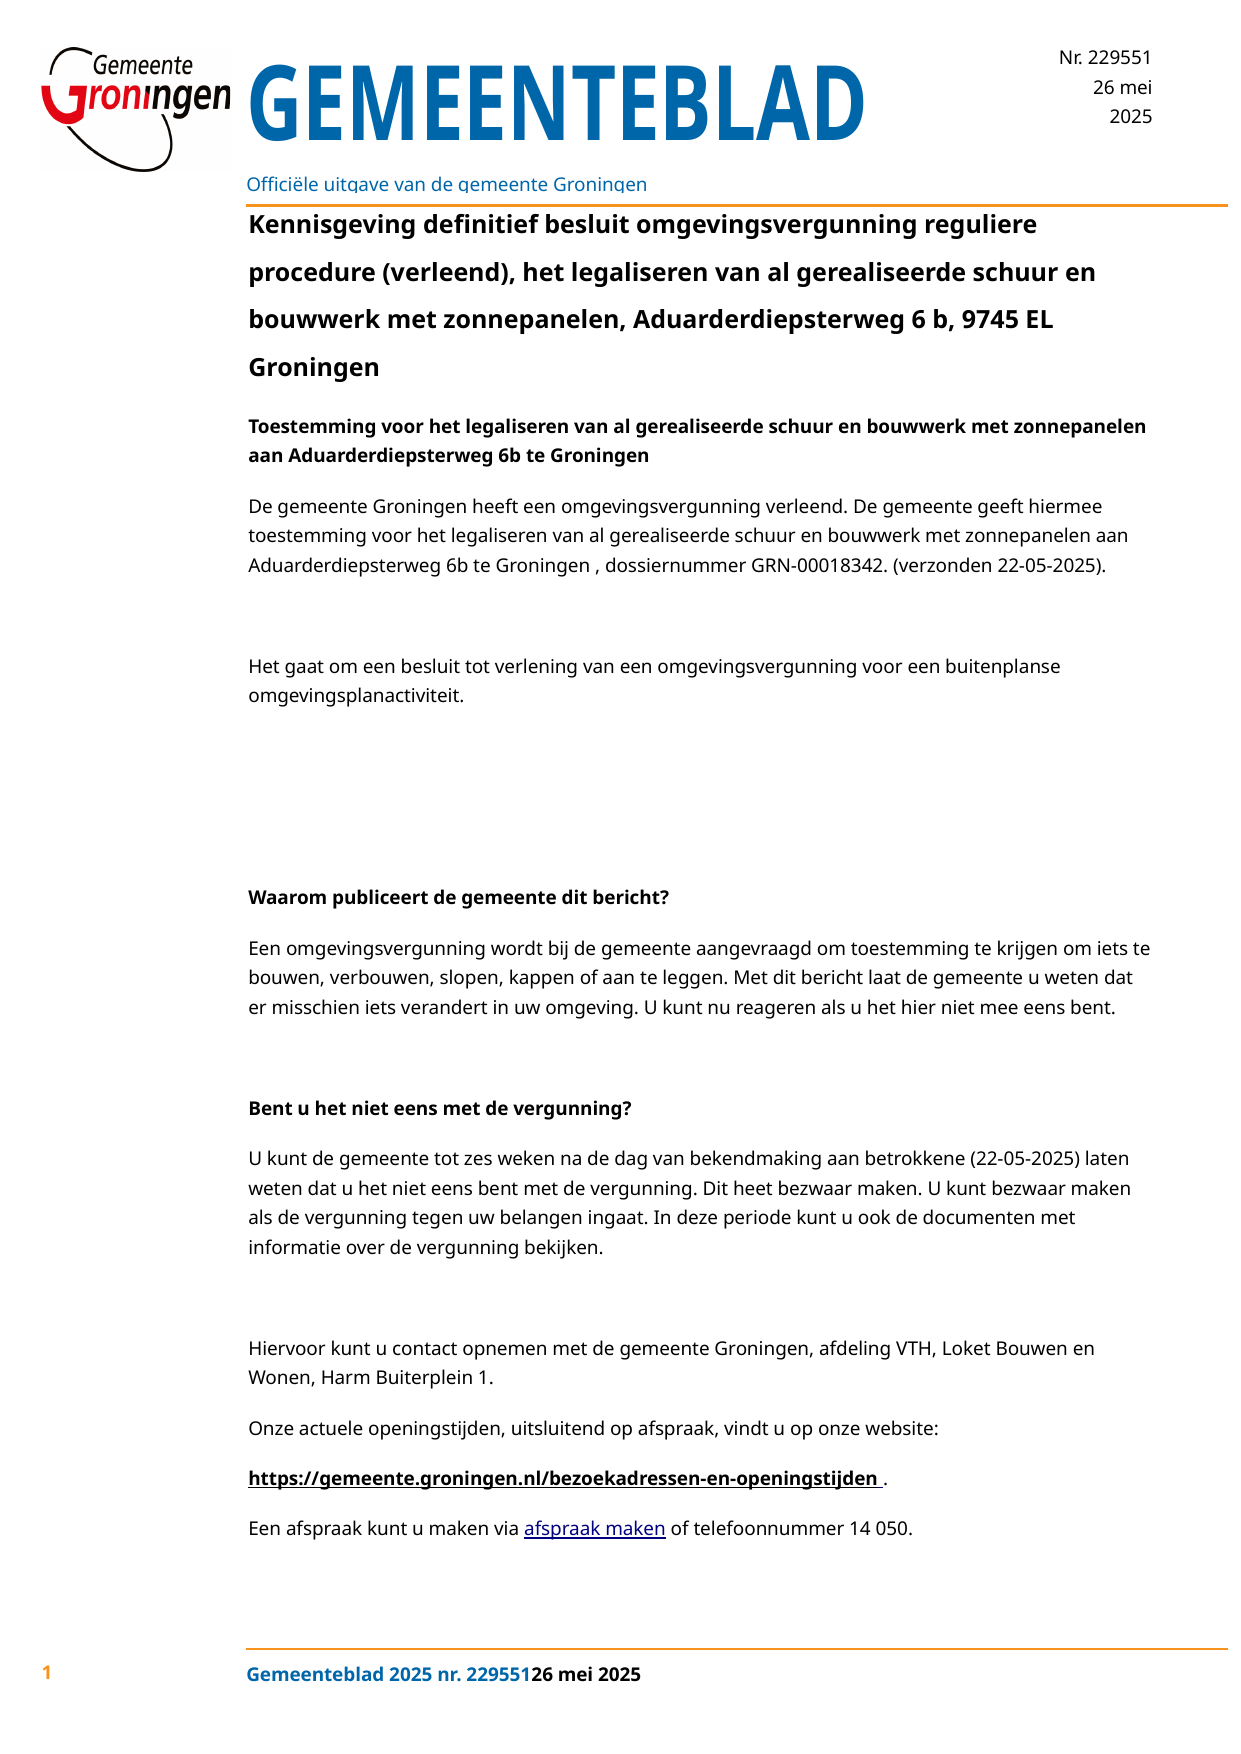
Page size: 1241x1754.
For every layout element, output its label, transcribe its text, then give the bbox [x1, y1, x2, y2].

text Toestemming voor het legaliseren van al gerealiseerde schuur en bouwwerk met zonnepanelen aan Aduarderdiepsterweg 6b te Groningen [248, 413, 1152, 468]
text https://gemeente.groningen.nl/bezoekadressen-en-openingstijden . [248, 1465, 1152, 1491]
text Waarom publiceert de gemeente dit bericht? [248, 884, 1152, 910]
text Een afspraak kunt u maken via afspraak maken of telefoonnummer 14 050. [248, 1516, 1152, 1541]
text Hiervoor kunt u contact opnemen met de gemeente Groningen, afdeling VTH, Loket Bouwen en Wonen, Harm Buiterplein 1. [248, 1335, 1152, 1390]
text Het gaat om een besluit tot verlening van een omgevingsvergunning voor een buitenplanse omgevingsplanactiviteit. [248, 653, 1152, 708]
picture [41, 47, 231, 172]
text De gemeente Groningen heeft een omgevingsvergunning verleend. De gemeente geeft hiermee toestemming voor het legaliseren van al gerealiseerde schuur en bouwwerk met zonnepanelen aan Aduarderdiepsterweg 6b te Groningen , dossiernummer GRN-00018342. (verzonden 22-05-2025). [248, 493, 1152, 578]
text Onze actuele openingstijden, uitsluitend op afspraak, vindt u op onze website: [248, 1415, 1152, 1441]
text Bent u het niet eens met de vergunning? [248, 1095, 1152, 1121]
text Een omgevingsvergunning wordt bij de gemeente aangevraagd om toestemming te krijgen om iets te bouwen, verbouwen, slopen, kappen of aan te leggen. Met dit bericht laat de gemeente u weten dat er misschien iets verandert in uw omgeving. U kunt nu reageren als u het hier niet mee eens bent. [248, 935, 1152, 1020]
text Kennisgeving definitief besluit omgevingsvergunning reguliere procedure (verleend), het legaliseren van al gerealiseerde schuur en bouwwerk met zonnepanelen, Aduarderdiepsterweg 6 b, 9745 EL Groningen [248, 207, 1152, 384]
text U kunt de gemeente tot zes weken na de dag van bekendmaking aan betrokkene (22-05-2025) laten weten dat u het niet eens bent met de vergunning. Dit heet bezwaar maken. U kunt bezwaar maken als de vergunning tegen uw belangen ingaat. In deze periode kunt u ook de documenten met informatie over de vergunning bekijken. [248, 1145, 1152, 1260]
